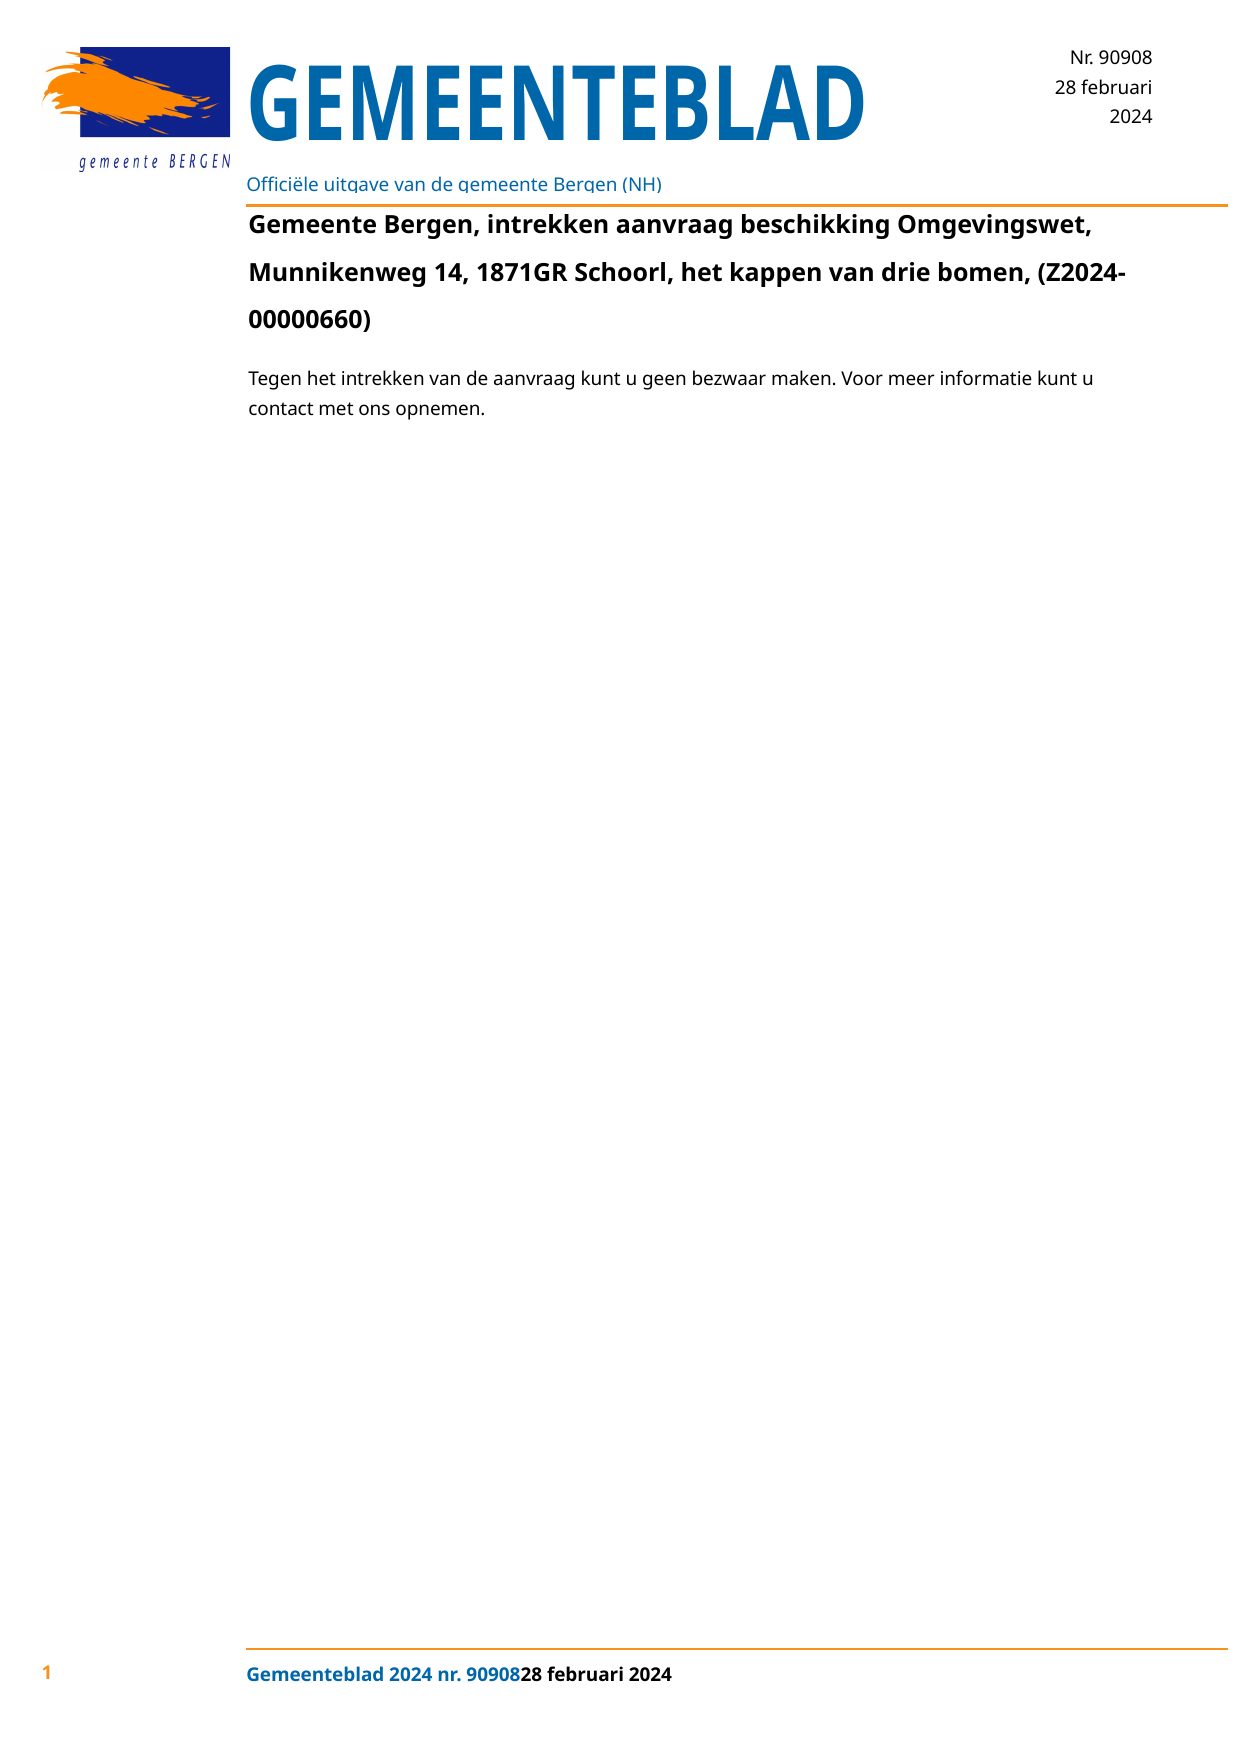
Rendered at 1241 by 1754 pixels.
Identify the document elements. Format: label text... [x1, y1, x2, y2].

text Gemeente Bergen, intrekken aanvraag beschikking Omgevingswet, Munnikenweg 14, 1871GR Schoorl, het kappen van drie bomen, (Z2024-00000660) [248, 207, 1152, 336]
text Tegen het intrekken van de aanvraag kunt u geen bezwaar maken. Voor meer informatie kunt u contact met ons opnemen. [248, 366, 1152, 421]
picture [41, 47, 231, 172]
